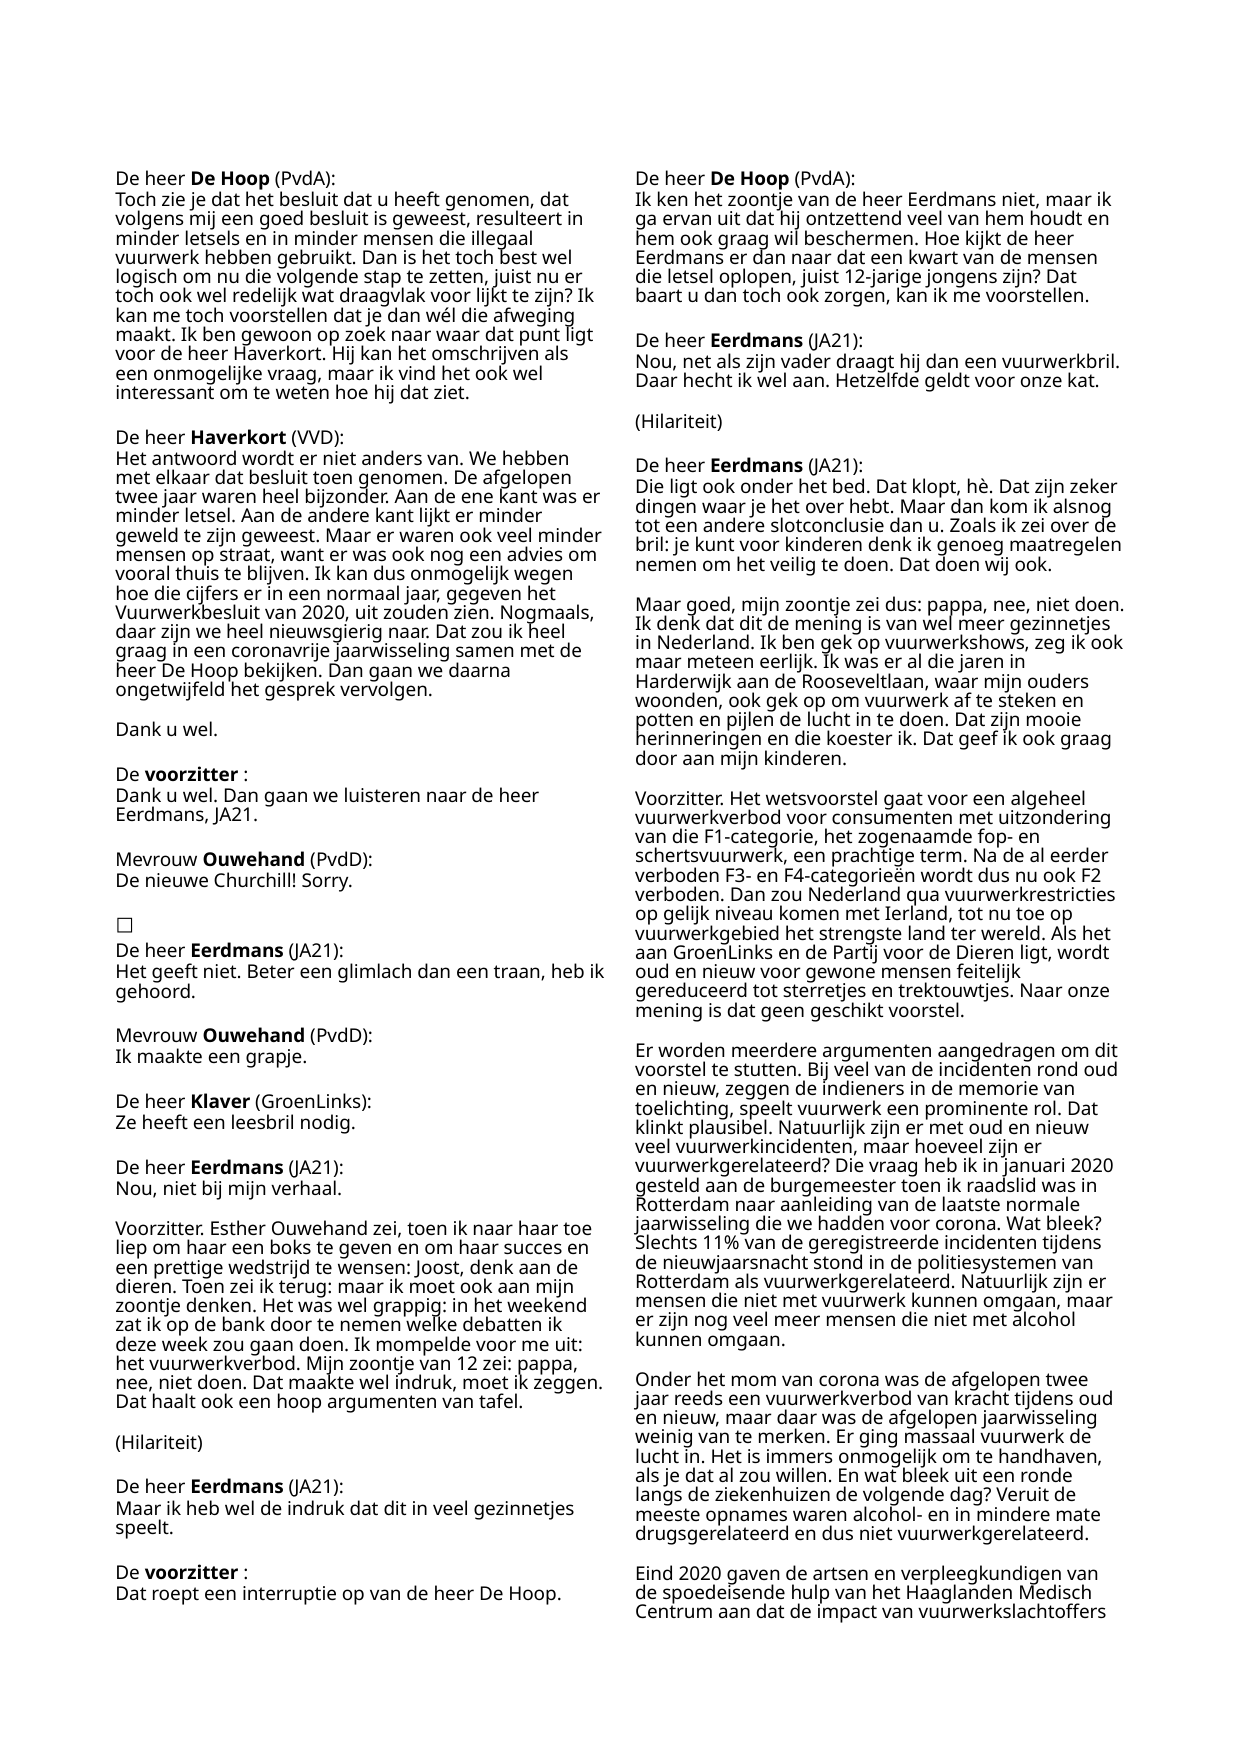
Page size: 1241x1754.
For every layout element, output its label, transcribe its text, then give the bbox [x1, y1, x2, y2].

text De heer Haverkort (VVD): [115, 424, 605, 449]
text Nou, niet bij mijn verhaal. [115, 1180, 605, 1199]
text (Hilariteit) [115, 1434, 605, 1453]
text Die ligt ook onder het bed. Dat klopt, hè. Dat zijn zeker dingen waar je het over hebt. Maar dan kom ik alsnog tot een andere slotconclusie dan u. Zoals ik zei over de bril: je kunt voor kinderen denk ik genoeg maatregelen nemen om het veilig te doen. Dat doen wij ook. [635, 478, 1125, 575]
text De heer Eerdmans (JA21): [115, 938, 605, 963]
text De heer Klaver (GroenLinks): [115, 1088, 605, 1114]
text De heer Eerdmans (JA21): [115, 1474, 605, 1499]
text Maar goed, mijn zoontje zei dus: pappa, nee, niet doen. Ik denk dat dit de mening is van wel meer gezinnetjes in Nederland. Ik ben gek op vuurwerkshows, zeg ik ook maar meteen eerlijk. Ik was er al die jaren in Harderwijk aan de Rooseveltlaan, waar mijn ouders woonden, ook gek op om vuurwerk af te steken en potten en pijlen de lucht in te doen. Dat zijn mooie herinneringen en die koester ik. Dat geef ik ook graag door aan mijn kinderen. [635, 596, 1125, 769]
text Ik ken het zoontje van de heer Eerdmans niet, maar ik ga ervan uit dat hij ontzettend veel van hem houdt en hem ook graag wil beschermen. Hoe kijkt de heer Eerdmans er dan naar dat een kwart van de mensen die letsel oplopen, juist 12-jarige jongens zijn? Dat baart u dan toch ook zorgen, kan ik me voorstellen. [635, 191, 1125, 307]
text Onder het mom van corona was de afgelopen twee jaar reeds een vuurwerkverbod van kracht tijdens oud en nieuw, maar daar was de afgelopen jaarwisseling weinig van te merken. Er ging massaal vuurwerk de lucht in. Het is immers onmogelijk om te handhaven, als je dat al zou willen. En wat bleek uit een ronde langs de ziekenhuizen de volgende dag? Veruit de meeste opnames waren alcohol- en in mindere mate drugsgerelateerd en dus niet vuurwerkgerelateerd. [635, 1371, 1125, 1544]
text Eind 2020 gaven de artsen en verpleegkundigen van de spoedeisende hulp van het Haaglanden Medisch Centrum aan dat de impact van vuurwerkslachtoffers [635, 1565, 1125, 1623]
text De heer De Hoop (PvdA): [115, 165, 605, 191]
text ⬜ [115, 912, 605, 938]
text De voorzitter : [115, 761, 605, 787]
text De heer De Hoop (PvdA): [635, 165, 1125, 191]
text Dank u wel. Dan gaan we luisteren naar de heer Eerdmans, JA21. [115, 787, 605, 825]
text Ik maakte een grapje. [115, 1048, 605, 1068]
text Nou, net als zijn vader draagt hij dan een vuurwerkbril. Daar hecht ik wel aan. Hetzelfde geldt voor onze kat. [635, 353, 1125, 392]
text Ze heeft een leesbril nodig. [115, 1114, 605, 1133]
text Het antwoord wordt er niet anders van. We hebben met elkaar dat besluit toen genomen. De afgelopen twee jaar waren heel bijzonder. Aan de ene kant was er minder letsel. Aan de andere kant lijkt er minder geweld te zijn geweest. Maar er waren ook veel minder mensen op straat, want er was ook nog een advies om vooral thuis te blijven. Ik kan dus onmogelijk wegen hoe die cijfers er in een normaal jaar, gegeven het Vuurwerkbesluit van 2020, uit zouden zien. Nogmaals, daar zijn we heel nieuwsgierig naar. Dat zou ik heel graag in een coronavrije jaarwisseling samen met de heer De Hoop bekijken. Dan gaan we daarna ongetwijfeld het gesprek vervolgen. [115, 449, 605, 700]
text Voorzitter. Het wetsvoorstel gaat voor een algeheel vuurwerkverbod voor consumenten met uitzondering van die F1-categorie, het zogenaamde fop- en schertsvuurwerk, een prachtige term. Na de al eerder verboden F3- en F4-categorieën wordt dus nu ook F2 verboden. Dan zou Nederland qua vuurwerkrestricties op gelijk niveau komen met Ierland, tot nu toe op vuurwerkgebied het strengste land ter wereld. Als het aan GroenLinks en de Partij voor de Dieren ligt, wordt oud en nieuw voor gewone mensen feitelijk gereduceerd tot sterretjes en trektouwtjes. Naar onze mening is dat geen geschikt voorstel. [635, 790, 1125, 1021]
text Voorzitter. Esther Ouwehand zei, toen ik naar haar toe liep om haar een boks te geven en om haar succes en een prettige wedstrijd te wensen: Joost, denk aan de dieren. Toen zei ik terug: maar ik moet ook aan mijn zoontje denken. Het was wel grappig: in het weekend zat ik op de bank door te nemen welke debatten ik deze week zou gaan doen. Ik mompelde voor me uit: het vuurwerkverbod. Mijn zoontje van 12 zei: pappa, nee, niet doen. Dat maakte wel indruk, moet ik zeggen. Dat haalt ook een hoop argumenten van tafel. [115, 1220, 605, 1413]
text De nieuwe Churchill! Sorry. [115, 872, 605, 891]
text De voorzitter : [115, 1559, 605, 1584]
text Mevrouw Ouwehand (PvdD): [115, 846, 605, 872]
text Het geeft niet. Beter een glimlach dan een traan, heb ik gehoord. [115, 963, 605, 1002]
text Maar ik heb wel de indruk dat dit in veel gezinnetjes speelt. [115, 1499, 605, 1538]
text Er worden meerdere argumenten aangedragen om dit voorstel te stutten. Bij veel van de incidenten rond oud en nieuw, zeggen de indieners in de memorie van toelichting, speelt vuurwerk een prominente rol. Dat klinkt plausibel. Natuurlijk zijn er met oud en nieuw veel vuurwerkincidenten, maar hoeveel zijn er vuurwerkgerelateerd? Die vraag heb ik in januari 2020 gesteld aan de burgemeester toen ik raadslid was in Rotterdam naar aanleiding van de laatste normale jaarwisseling die we hadden voor corona. Wat bleek? Slechts 11% van de geregistreerde incidenten tijdens de nieuwjaarsnacht stond in de politiesystemen van Rotterdam als vuurwerkgerelateerd. Natuurlijk zijn er mensen die niet met vuurwerk kunnen omgaan, maar er zijn nog veel meer mensen die niet met alcohol kunnen omgaan. [635, 1042, 1125, 1350]
text (Hilariteit) [635, 413, 1125, 432]
text De heer Eerdmans (JA21): [115, 1154, 605, 1180]
text De heer Eerdmans (JA21): [635, 327, 1125, 353]
text De heer Eerdmans (JA21): [635, 453, 1125, 478]
text Dank u wel. [115, 721, 605, 740]
text Toch zie je dat het besluit dat u heeft genomen, dat volgens mij een goed besluit is geweest, resulteert in minder letsels en in minder mensen die illegaal vuurwerk hebben gebruikt. Dan is het toch best wel logisch om nu die volgende stap te zetten, juist nu er toch ook wel redelijk wat draagvlak voor lijkt te zijn? Ik kan me toch voorstellen dat je dan wél die afweging maakt. Ik ben gewoon op zoek naar waar dat punt ligt voor de heer Haverkort. Hij kan het omschrijven als een onmogelijke vraag, maar ik vind het ook wel interessant om te weten hoe hij dat ziet. [115, 191, 605, 403]
text Dat roept een interruptie op van de heer De Hoop. [115, 1584, 605, 1604]
text Mevrouw Ouwehand (PvdD): [115, 1023, 605, 1048]
